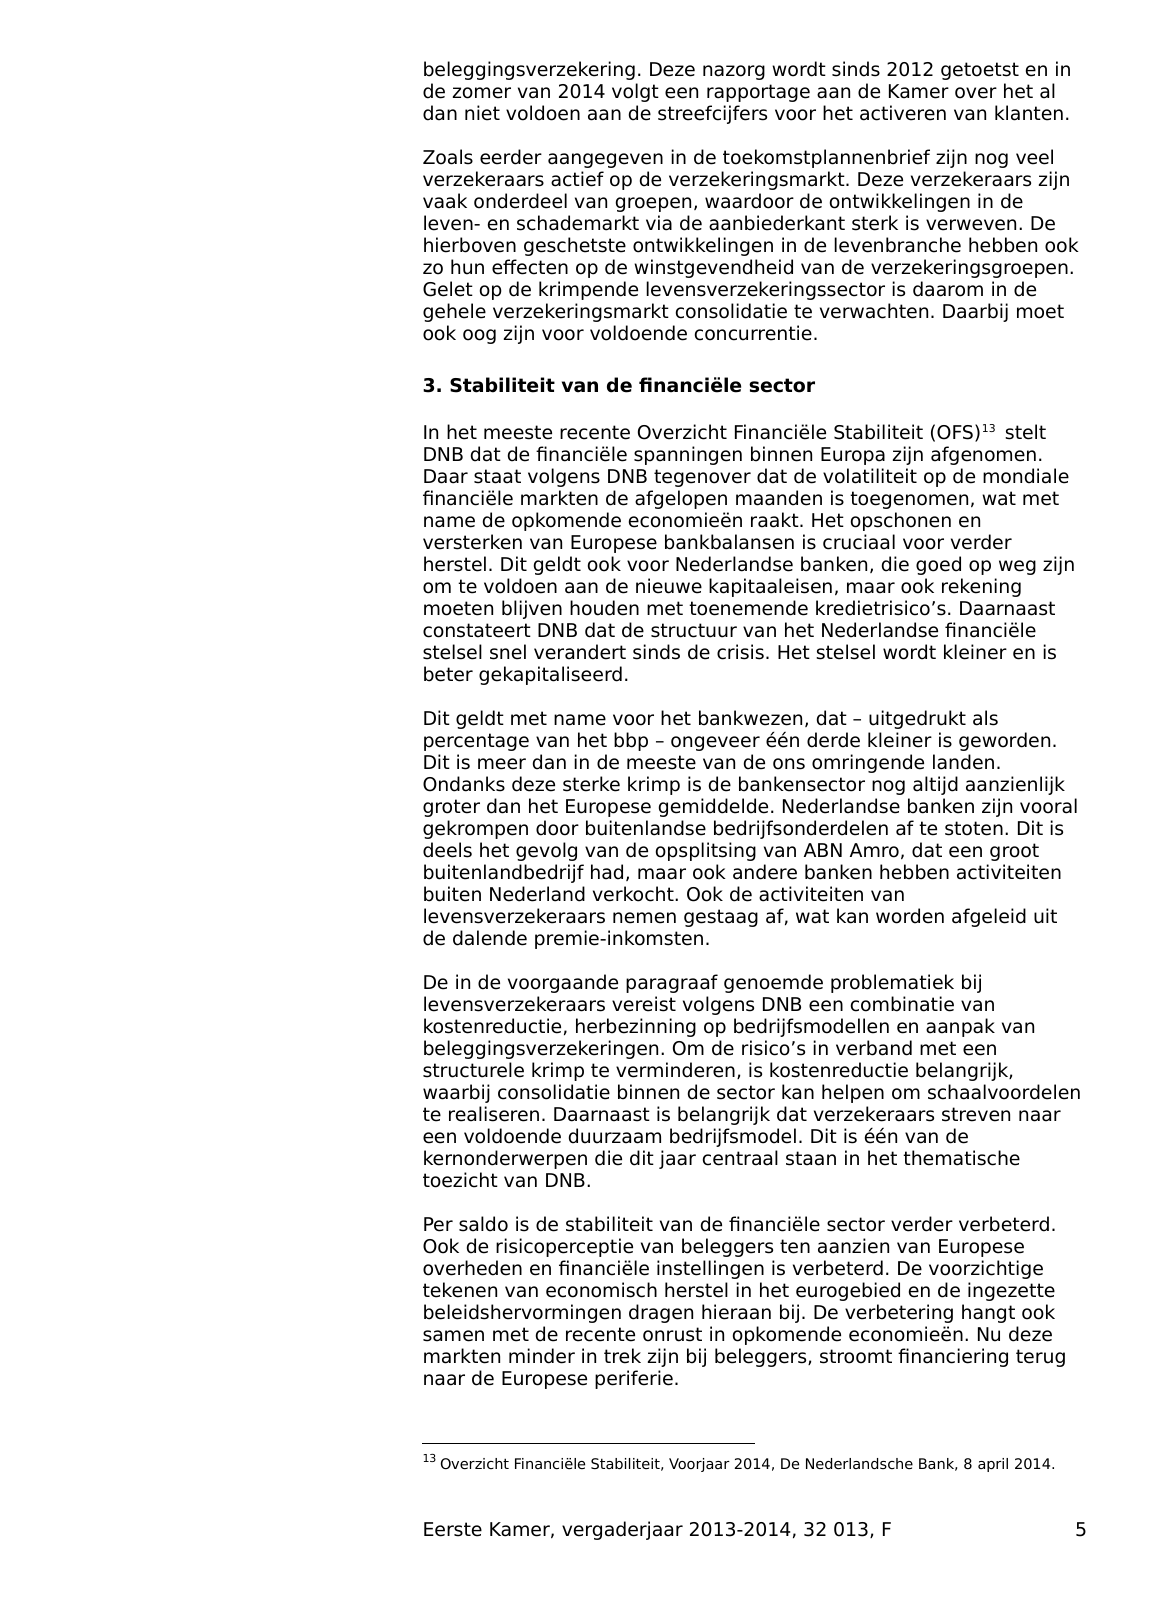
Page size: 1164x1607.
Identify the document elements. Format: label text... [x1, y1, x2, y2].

text beleggingsverzekering. Deze nazorg wordt sinds 2012 getoetst en in de zomer van 2014 volgt een rapportage aan de Kamer over het al dan niet voldoen aan de streefcijfers voor het activeren van klanten. [422, 59, 1087, 125]
text De in de voorgaande paragraaf genoemde problematiek bij levensverzekeraars vereist volgens DNB een combinatie van kostenreductie, herbezinning op bedrijfsmodellen en aanpak van beleggingsverzekeringen. Om de risico’s in verband met een structurele krimp te verminderen, is kostenreductie belangrijk, waarbij consolidatie binnen de sector kan helpen om schaalvoordelen te realiseren. Daarnaast is belangrijk dat verzekeraars streven naar een voldoende duurzaam bedrijfsmodel. Dit is één van de kernonderwerpen die dit jaar centraal staan in het thematische toezicht van DNB. [422, 972, 1087, 1192]
text Dit geldt met name voor het bankwezen, dat – uitgedrukt als percentage van het bbp – ongeveer één derde kleiner is geworden. Dit is meer dan in de meeste van de ons omringende landen. Ondanks deze sterke krimp is de bankensector nog altijd aanzienlijk groter dan het Europese gemiddelde. Nederlandse banken zijn vooral gekrompen door buitenlandse bedrijfsonderdelen af te stoten. Dit is deels het gevolg van de opsplitsing van ABN Amro, dat een groot buitenlandbedrijf had, maar ook andere banken hebben activiteiten buiten Nederland verkocht. Ook de activiteiten van levensverzekeraars nemen gestaag af, wat kan worden afgeleid uit de dalende premie-inkomsten. [422, 708, 1087, 950]
subtitle 3. Stabiliteit van de financiële sector [422, 375, 1087, 397]
text Overzicht Financiële Stabiliteit, Voorjaar 2014, De Nederlandsche Bank, 8 april 2014. [422, 1452, 1087, 1474]
text In het meeste recente Overzicht Financiële Stabiliteit (OFS) stelt DNB dat de financiële spanningen binnen Europa zijn afgenomen. Daar staat volgens DNB tegenover dat de volatiliteit op de mondiale financiële markten de afgelopen maanden is toegenomen, wat met name de opkomende economieën raakt. Het opschonen en versterken van Europese bankbalansen is cruciaal voor verder herstel. Dit geldt ook voor Nederlandse banken, die goed op weg zijn om te voldoen aan de nieuwe kapitaaleisen, maar ook rekening moeten blijven houden met toenemende kredietrisico’s. Daarnaast constateert DNB dat de structuur van het Nederlandse financiële stelsel snel verandert sinds de crisis. Het stelsel wordt kleiner en is beter gekapitaliseerd. [422, 422, 1087, 686]
text Per saldo is de stabiliteit van de financiële sector verder verbeterd. Ook de risicoperceptie van beleggers ten aanzien van Europese overheden en financiële instellingen is verbeterd. De voorzichtige tekenen van economisch herstel in het eurogebied en de ingezette beleidshervormingen dragen hieraan bij. De verbetering hangt ook samen met de recente onrust in opkomende economieën. Nu deze markten minder in trek zijn bij beleggers, stroomt financiering terug naar de Europese periferie. [422, 1214, 1087, 1390]
text Zoals eerder aangegeven in de toekomstplannenbrief zijn nog veel verzekeraars actief op de verzekeringsmarkt. Deze verzekeraars zijn vaak onderdeel van groepen, waardoor de ontwikkelingen in de leven- en schademarkt via de aanbiederkant sterk is verweven. De hierboven geschetste ontwikkelingen in de levenbranche hebben ook zo hun effecten op de winstgevendheid van de verzekeringsgroepen. Gelet op de krimpende levensverzekeringssector is daarom in de gehele verzekeringsmarkt consolidatie te verwachten. Daarbij moet ook oog zijn voor voldoende concurrentie. [422, 147, 1087, 345]
